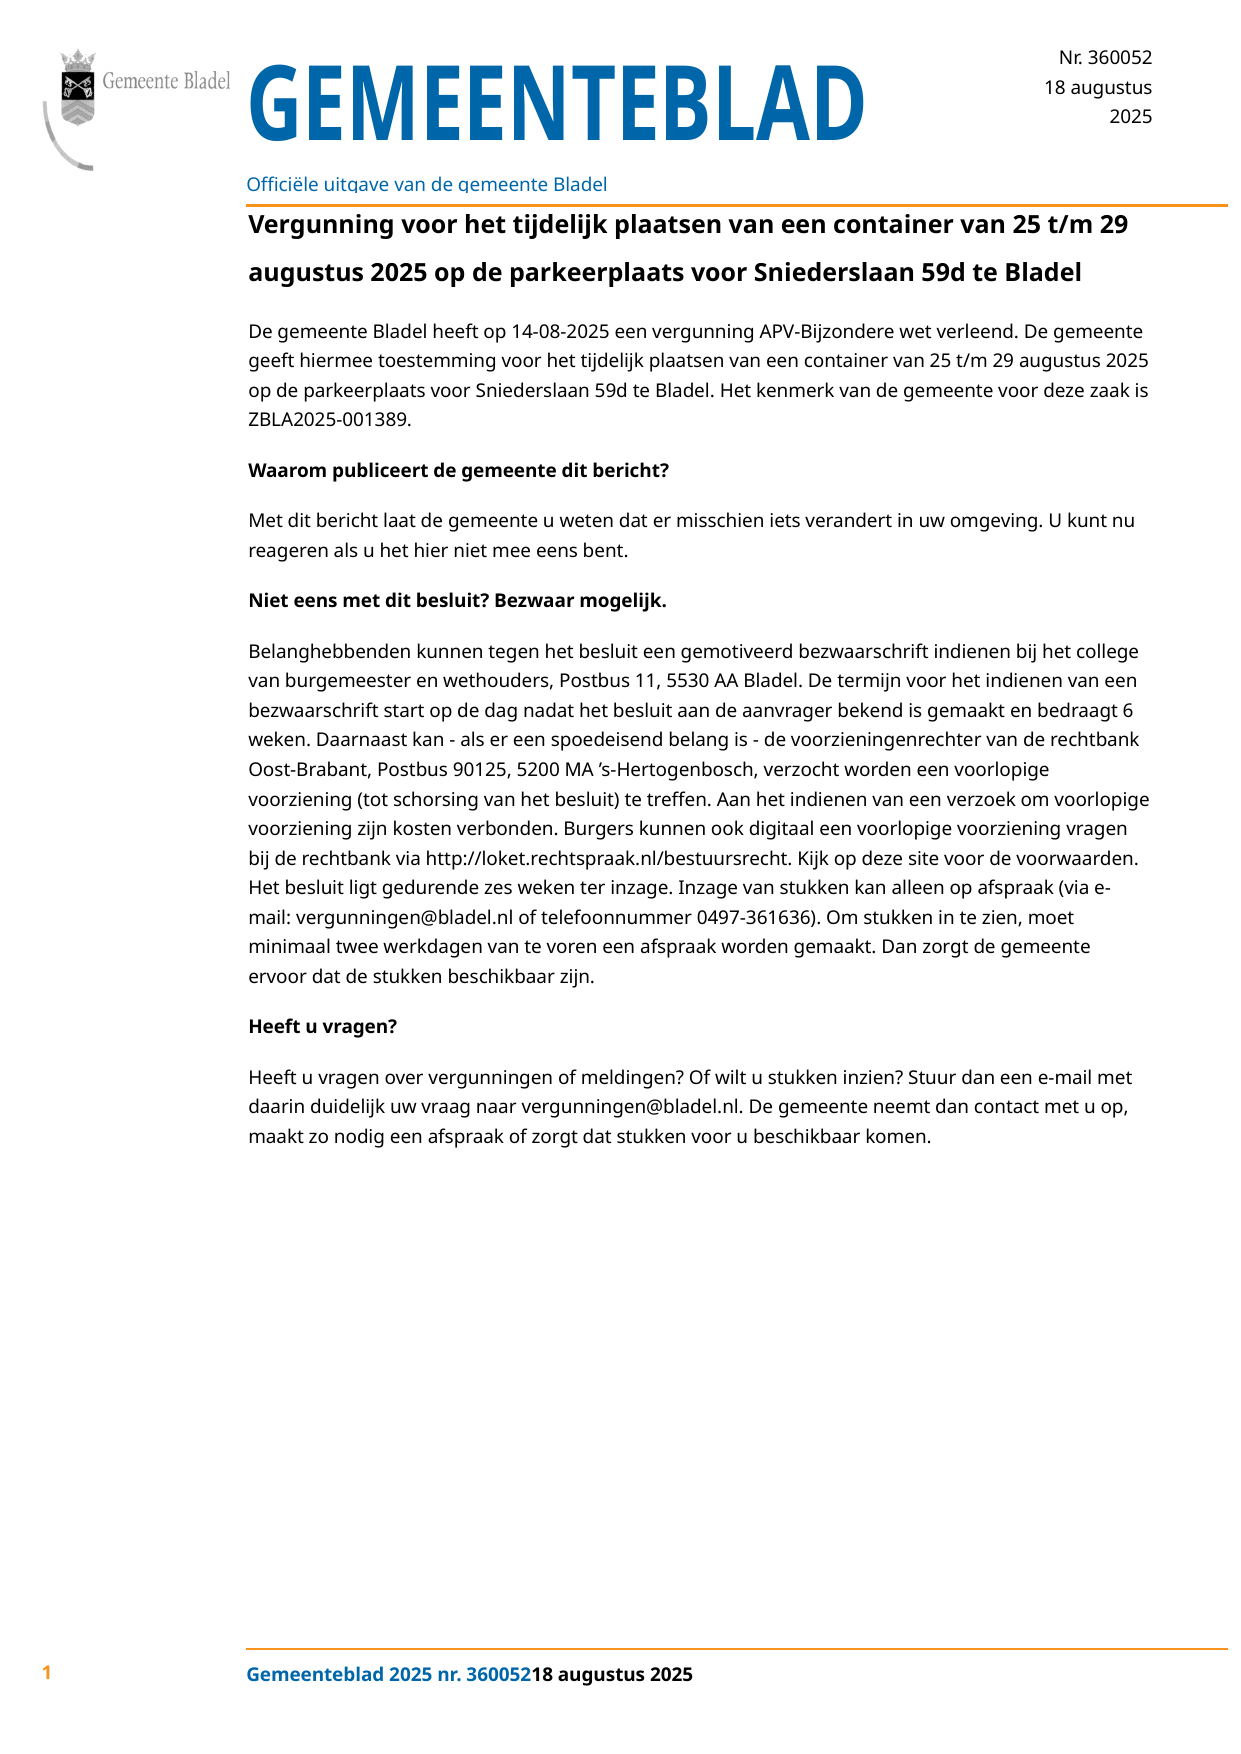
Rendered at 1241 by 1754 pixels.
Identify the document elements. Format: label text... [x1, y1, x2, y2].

text Heeft u vragen over vergunningen of meldingen? Of wilt u stukken inzien? Stuur dan een e-mail met daarin duidelijk uw vraag naar vergunningen@bladel.nl. De gemeente neemt dan contact met u op, maakt zo nodig een afspraak of zorgt dat stukken voor u beschikbaar komen. [248, 1064, 1152, 1149]
text Vergunning voor het tijdelijk plaatsen van een container van 25 t/m 29 augustus 2025 op de parkeerplaats voor Sniederslaan 59d te Bladel [248, 207, 1152, 288]
text Waarom publiceert de gemeente dit bericht? [248, 457, 1152, 483]
picture [41, 47, 231, 172]
text Belanghebbenden kunnen tegen het besluit een gemotiveerd bezwaarschrift indienen bij het college van burgemeester en wethouders, Postbus 11, 5530 AA Bladel. De termijn voor het indienen van een bezwaarschrift start op de dag nadat het besluit aan de aanvrager bekend is gemaakt en bedraagt 6 weken. Daarnaast kan - als er een spoedeisend belang is - de voorzieningenrechter van de rechtbank Oost-Brabant, Postbus 90125, 5200 MA ’s-Hertogenbosch, verzocht worden een voorlopige voorziening (tot schorsing van het besluit) te treffen. Aan het indienen van een verzoek om voorlopige voorziening zijn kosten verbonden. Burgers kunnen ook digitaal een voorlopige voorziening vragen bij de rechtbank via http://loket.rechtspraak.nl/bestuursrecht. Kijk op deze site voor de voorwaarden. Het besluit ligt gedurende zes weken ter inzage. Inzage van stukken kan alleen op afspraak (via e-mail: vergunningen@bladel.nl of telefoonnummer 0497-361636). Om stukken in te zien, moet minimaal twee werkdagen van te voren een afspraak worden gemaakt. Dan zorgt de gemeente ervoor dat de stukken beschikbaar zijn. [248, 638, 1152, 989]
text De gemeente Bladel heeft op 14-08-2025 een vergunning APV-Bijzondere wet verleend. De gemeente geeft hiermee toestemming voor het tijdelijk plaatsen van een container van 25 t/m 29 augustus 2025 op de parkeerplaats voor Sniederslaan 59d te Bladel. Het kenmerk van de gemeente voor deze zaak is ZBLA2025-001389. [248, 318, 1152, 432]
text Niet eens met dit besluit? Bezwaar mogelijk. [248, 587, 1152, 613]
text Met dit bericht laat de gemeente u weten dat er misschien iets verandert in uw omgeving. U kunt nu reageren als u het hier niet mee eens bent. [248, 507, 1152, 563]
text Heeft u vragen? [248, 1014, 1152, 1039]
